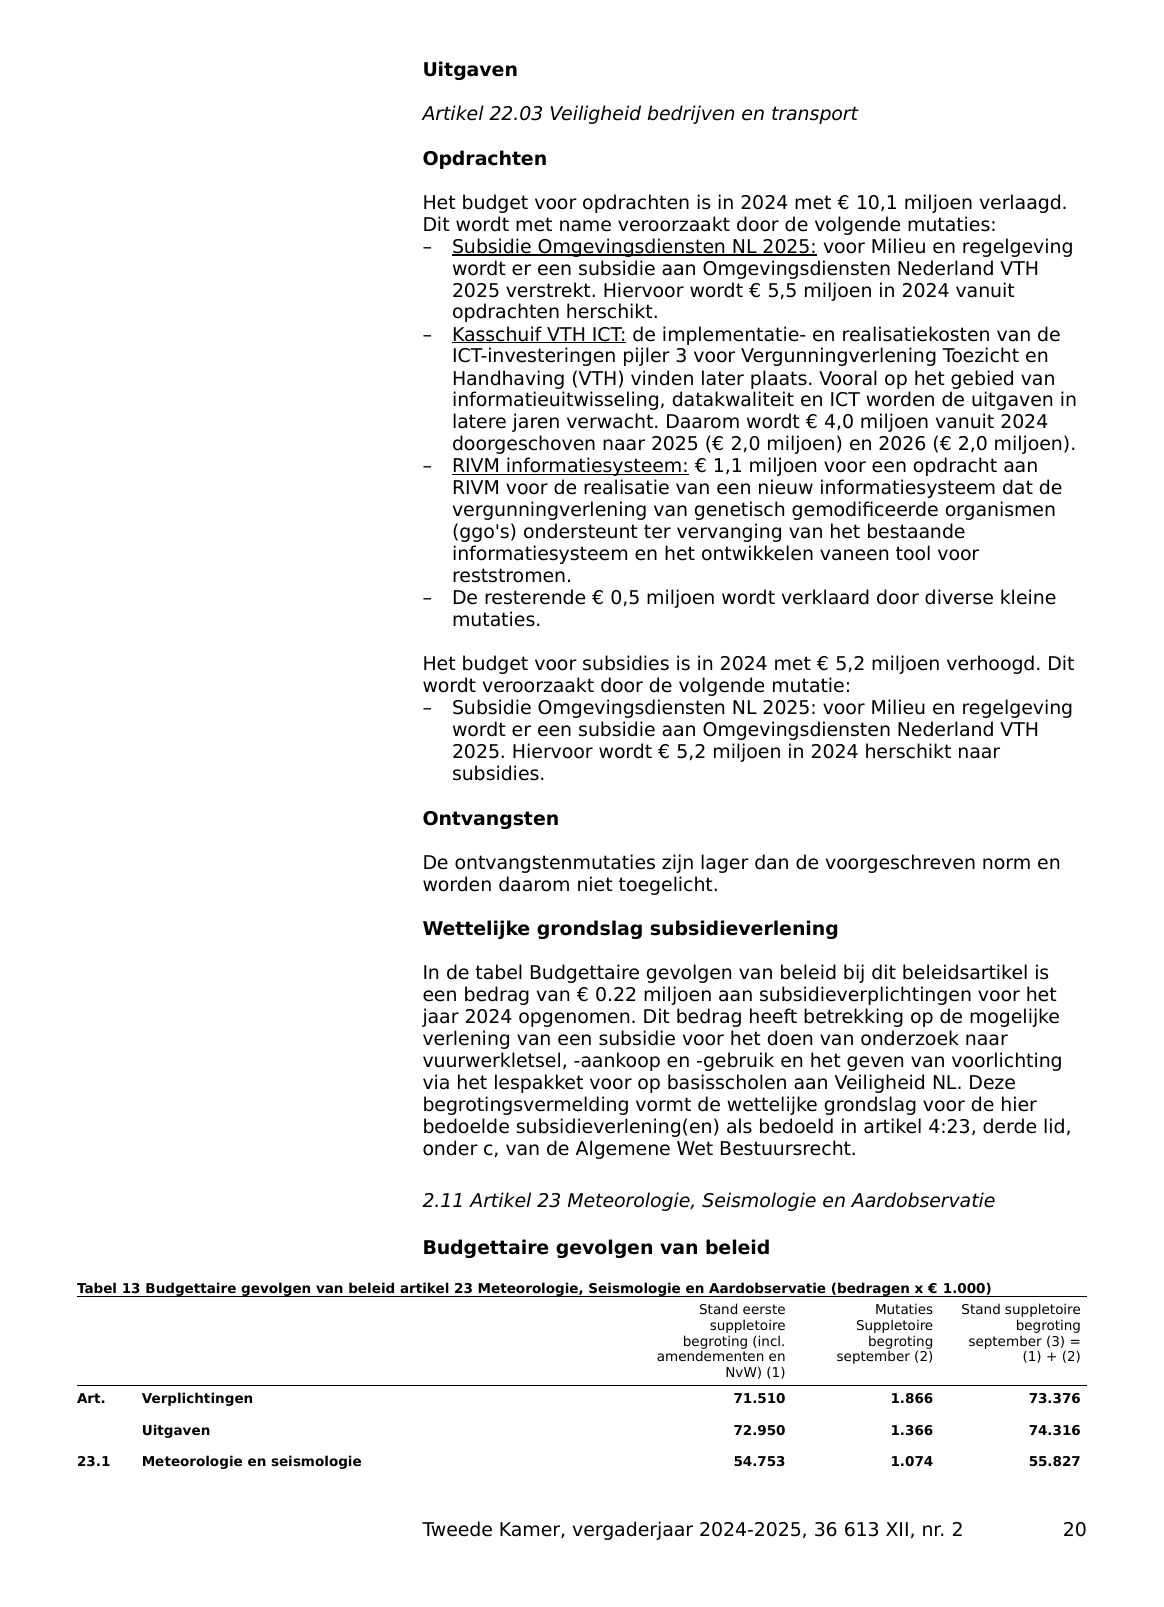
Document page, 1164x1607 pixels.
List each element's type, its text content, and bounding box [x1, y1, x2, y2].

table_cell 55.827 [939, 1454, 1087, 1470]
subtitle 2.11 Artikel 23 Meteorologie, Seismologie en Aardobservatie [422, 1190, 1087, 1212]
table_cell [939, 1407, 1087, 1422]
table_cell 54.753 [644, 1454, 791, 1470]
subtitle Budgettaire gevolgen van beleid [422, 1237, 1087, 1259]
text Het budget voor subsidies is in 2024 met € 5,2 miljoen verhoogd. Dit wordt veroorzaakt door de volgende mutatie: [422, 653, 1087, 697]
text In de tabel Budgettaire gevolgen van beleid bij dit beleidsartikel is een bedrag van € 0.22 miljoen aan subsidieverplichtingen voor het jaar 2024 opgenomen. Dit bedrag heeft betrekking op de mogelijke verlening van een subsidie voor het doen van onderzoek naar vuurwerkletsel, -aankoop en -gebruik en het geven van voorlichting via het lespakket voor op basisscholen aan Veiligheid NL. Deze begrotingsvermelding vormt de wettelijke grondslag voor de hier bedoelde subsidieverlening(en) als bedoeld in artikel 4:23, derde lid, onder c, van de Algemene Wet Bestuursrecht. [422, 962, 1087, 1160]
table_cell 74.316 [939, 1423, 1087, 1438]
table_cell 1.074 [791, 1454, 939, 1470]
text – Kasschuif VTH ICT: de implementatie- en realisatiekosten van de ICT-investeringen pijler 3 voor Vergunningverlening Toezicht en Handhaving (VTH) vinden later plaats. Vooral op het gebied van informatieuitwisseling, datakwaliteit en ICT worden de uitgaven in latere jaren verwacht. Daarom wordt € 4,0 miljoen vanuit 2024 doorgeschoven naar 2025 (€ 2,0 miljoen) en 2026 (€ 2,0 miljoen). [422, 323, 1087, 455]
table_cell [791, 1438, 939, 1454]
table_cell 71.510 [644, 1386, 791, 1407]
table_cell [644, 1407, 791, 1422]
table_cell Verplichtingen [136, 1386, 644, 1407]
table_cell [77, 1297, 136, 1385]
text – De resterende € 0,5 miljoen wordt verklaard door diverse kleine mutaties. [422, 587, 1087, 631]
table_cell Mutaties Suppletoire begroting september (2) [791, 1297, 939, 1385]
table_cell [939, 1438, 1087, 1454]
table_header Tabel 13 Budgettaire gevolgen van beleid artikel 23 Meteorologie, Seismologie en Aardobservatie (bedragen x € 1.000) [77, 1281, 1087, 1296]
table_cell [77, 1438, 136, 1454]
text – Subsidie Omgevingsdiensten NL 2025: voor Milieu en regelgeving wordt er een subsidie aan Omgevingsdiensten Nederland VTH 2025 verstrekt. Hiervoor wordt € 5,5 miljoen in 2024 vanuit opdrachten herschikt. [422, 236, 1087, 323]
text – Subsidie Omgevingsdiensten NL 2025: voor Milieu en regelgeving wordt er een subsidie aan Omgevingsdiensten Nederland VTH 2025. Hiervoor wordt € 5,2 miljoen in 2024 herschikt naar subsidies. [422, 697, 1087, 785]
table_cell [791, 1407, 939, 1422]
text Het budget voor opdrachten is in 2024 met € 10,1 miljoen verlaagd. Dit wordt met name veroorzaakt door de volgende mutaties: [422, 192, 1087, 236]
table_cell 73.376 [939, 1386, 1087, 1407]
table_cell Art. [77, 1386, 136, 1407]
table_cell Uitgaven [136, 1423, 644, 1438]
table_cell [136, 1297, 644, 1385]
table_cell 1.366 [791, 1423, 939, 1438]
table_cell [136, 1438, 644, 1454]
table_cell 23.1 [77, 1454, 136, 1470]
table_cell Meteorologie en seismologie [136, 1454, 644, 1470]
table_cell 1.866 [791, 1386, 939, 1407]
table_cell [136, 1407, 644, 1422]
text – RIVM informatiesysteem: € 1,1 miljoen voor een opdracht aan RIVM voor de realisatie van een nieuw informatiesysteem dat de vergunningverlening van genetisch gemodificeerde organismen (ggo's) ondersteunt ter vervanging van het bestaande informatiesysteem en het ontwikkelen vaneen tool voor reststromen. [422, 455, 1087, 587]
subtitle Artikel 22.03 Veiligheid bedrijven en transport [422, 103, 1087, 125]
subtitle Uitgaven [422, 59, 1087, 81]
text De ontvangstenmutaties zijn lager dan de voorgeschreven norm en worden daarom niet toegelicht. [422, 852, 1087, 896]
table_cell [77, 1423, 136, 1438]
table_cell [77, 1407, 136, 1422]
table_cell [644, 1438, 791, 1454]
subtitle Opdrachten [422, 147, 1087, 169]
subtitle Ontvangsten [422, 807, 1087, 829]
table_cell 72.950 [644, 1423, 791, 1438]
table_cell Stand suppletoire begroting september (3) = (1) + (2) [939, 1297, 1087, 1385]
subtitle Wettelijke grondslag subsidieverlening [422, 918, 1087, 940]
table_cell Stand eerste suppletoire begroting (incl. amendementen en NvW) (1) [644, 1297, 791, 1385]
